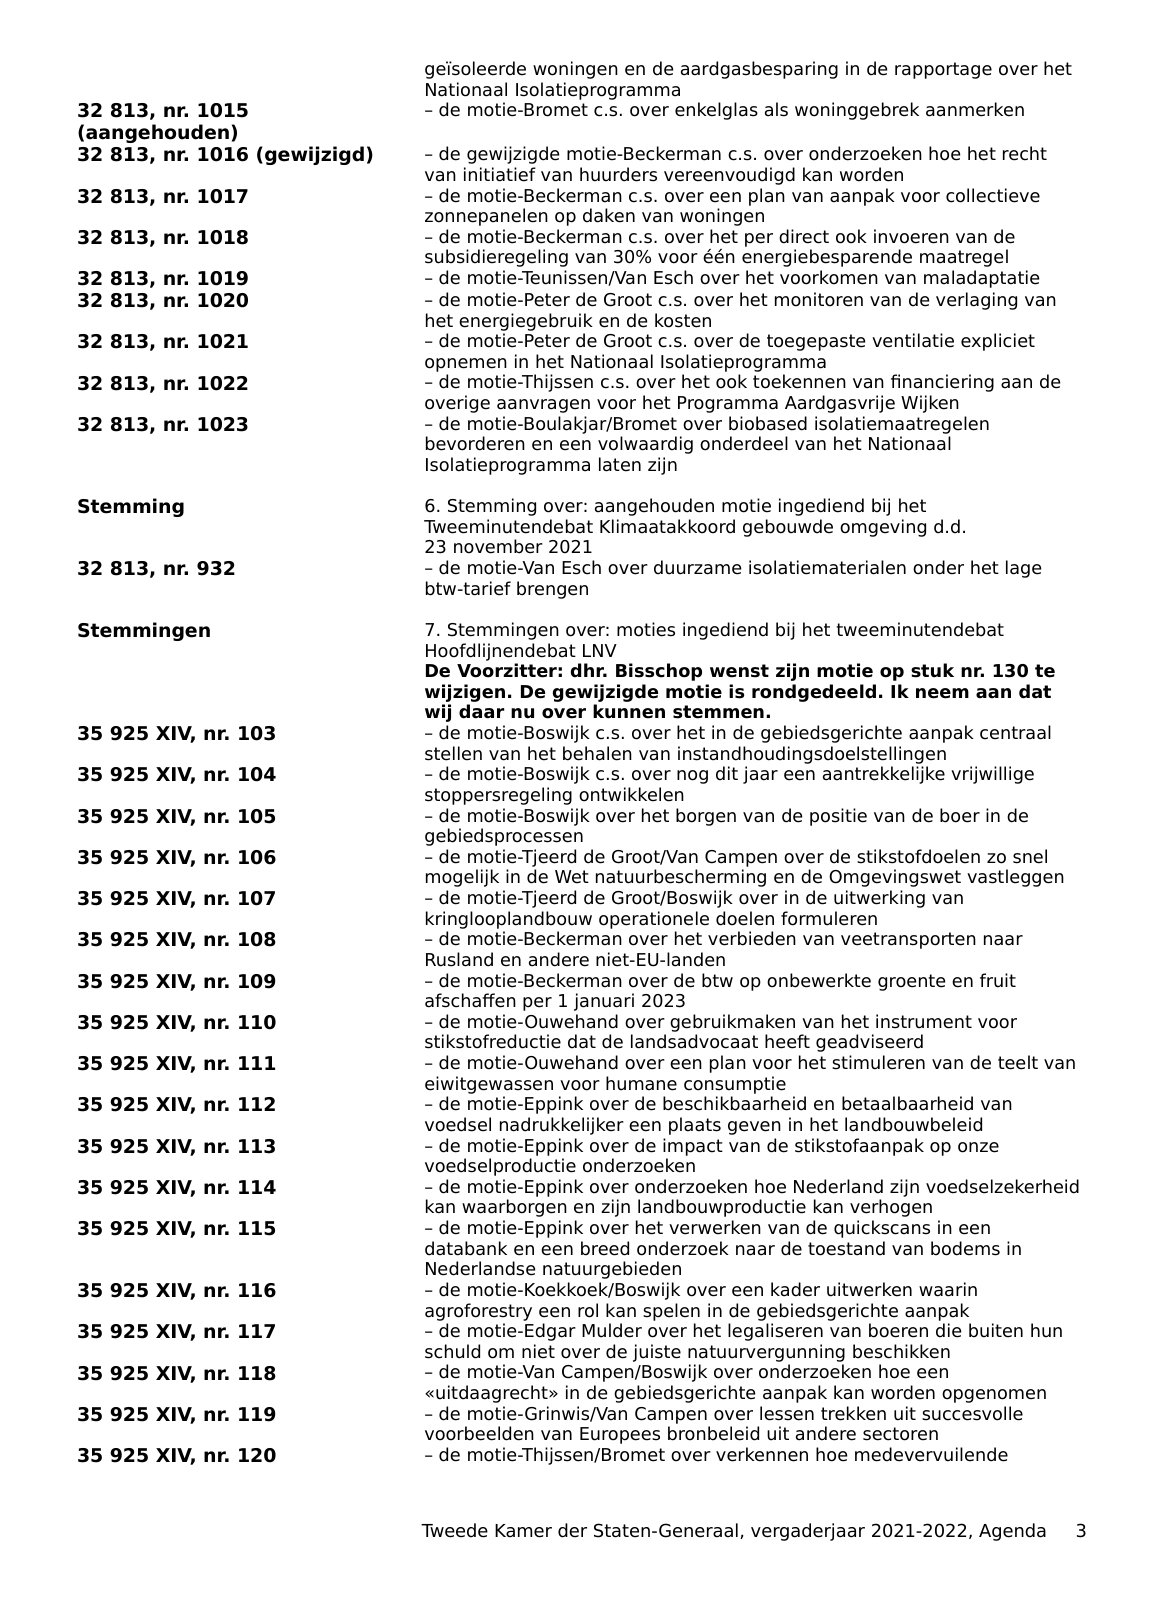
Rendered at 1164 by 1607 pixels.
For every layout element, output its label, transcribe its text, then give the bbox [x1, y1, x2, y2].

table_cell 35 925 XIV, nr. 119 [77, 1404, 401, 1445]
table_cell [401, 373, 418, 414]
table_cell [401, 331, 418, 372]
table_cell [401, 971, 418, 1012]
table_cell [401, 1218, 418, 1280]
table_cell [77, 59, 401, 100]
table_cell [77, 599, 401, 620]
table_cell – de motie-Boswijk over het borgen van de positie van de boer in de gebiedsprocessen [418, 806, 1087, 847]
table_cell – de motie-Boswijk c.s. over het in de gebiedsgerichte aanpak centraal stellen van het behalen van instandhoudingsdoelstellingen [418, 723, 1087, 764]
table_cell 32 813, nr. 932 [77, 558, 401, 599]
table_cell geïsoleerde woningen en de aardgasbesparing in de rapportage over het Nationaal Isolatieprogramma [418, 59, 1087, 100]
table_cell 35 925 XIV, nr. 120 [77, 1445, 401, 1467]
table_cell 35 925 XIV, nr. 107 [77, 888, 401, 929]
table_cell – de motie-Eppink over het verwerken van de quickscans in een databank en een breed onderzoek naar de toestand van bodems in Nederlandse natuurgebieden [418, 1218, 1087, 1280]
table_cell – de motie-Edgar Mulder over het legaliseren van boeren die buiten hun schuld om niet over de juiste natuurvergunning beschikken [418, 1321, 1087, 1362]
table_cell 32 813, nr. 1023 [77, 414, 401, 476]
table_cell De Voorzitter: dhr. Bisschop wenst zijn motie op stuk nr. 130 te wijzigen. De gewijzigde motie is rondgedeeld. Ik neem aan dat wij daar nu over kunnen stemmen. [418, 661, 1087, 723]
table_cell 35 925 XIV, nr. 109 [77, 971, 401, 1012]
table_cell 35 925 XIV, nr. 108 [77, 929, 401, 971]
table_cell – de motie-Tjeerd de Groot/Van Campen over de stikstofdoelen zo snel mogelijk in de Wet natuurbescherming en de Omgevingswet vastleggen [418, 847, 1087, 888]
table_cell – de motie-Eppink over de beschikbaarheid en betaalbaarheid van voedsel nadrukkelijker een plaats geven in het landbouwbeleid [418, 1094, 1087, 1136]
table_cell 32 813, nr. 1017 [77, 186, 401, 227]
table_cell – de motie-Beckerman over het verbieden van veetransporten naar Rusland en andere niet-EU-landen [418, 929, 1087, 971]
table_cell [401, 1177, 418, 1218]
table_cell [401, 186, 418, 227]
table_cell – de motie-Eppink over de impact van de stikstofaanpak op onze voedselproductie onderzoeken [418, 1136, 1087, 1177]
table_cell [401, 764, 418, 806]
table_cell – de motie-Eppink over onderzoeken hoe Nederland zijn voedselzekerheid kan waarborgen en zijn landbouwproductie kan verhogen [418, 1177, 1087, 1218]
table_cell – de motie-Van Campen/Boswijk over onderzoeken hoe een «uitdaagrecht» in de gebiedsgerichte aanpak kan worden opgenomen [418, 1363, 1087, 1404]
table_cell – de motie-Tjeerd de Groot/Boswijk over in de uitwerking van kringlooplandbouw operationele doelen formuleren [418, 888, 1087, 929]
table_cell 32 813, nr. 1020 [77, 290, 401, 331]
table_cell [401, 476, 418, 496]
table_cell – de motie-Grinwis/Van Campen over lessen trekken uit succesvolle voorbeelden van Europees bronbeleid uit andere sectoren [418, 1404, 1087, 1445]
table_cell 32 813, nr. 1015 (aangehouden) [77, 100, 401, 144]
table_cell [401, 723, 418, 764]
table_cell – de motie-Beckerman over de btw op onbewerkte groente en fruit afschaffen per 1 januari 2023 [418, 971, 1087, 1012]
table_cell 35 925 XIV, nr. 112 [77, 1094, 401, 1136]
table_cell – de motie-Boswijk c.s. over nog dit jaar een aantrekkelijke vrijwillige stoppersregeling ontwikkelen [418, 764, 1087, 806]
table_cell [401, 620, 418, 661]
table_cell 32 813, nr. 1016 (gewijzigd) [77, 144, 401, 186]
table_cell [401, 100, 418, 144]
table_cell [401, 268, 418, 290]
table_cell – de motie-Van Esch over duurzame isolatiematerialen onder het lage btw-tarief brengen [418, 558, 1087, 599]
table_cell [401, 888, 418, 929]
table_cell – de motie-Koekkoek/Boswijk over een kader uitwerken waarin agroforestry een rol kan spelen in de gebiedsgerichte aanpak [418, 1280, 1087, 1321]
table_cell [401, 1053, 418, 1094]
table_cell [401, 59, 418, 100]
table_cell – de motie-Bromet c.s. over enkelglas als woninggebrek aanmerken [418, 100, 1087, 144]
table_cell – de motie-Beckerman c.s. over een plan van aanpak voor collectieve zonnepanelen op daken van woningen [418, 186, 1087, 227]
table_cell – de gewijzigde motie-Beckerman c.s. over onderzoeken hoe het recht van initiatief van huurders vereenvoudigd kan worden [418, 144, 1087, 186]
table_cell 35 925 XIV, nr. 110 [77, 1012, 401, 1053]
table_cell Stemmingen [77, 620, 401, 661]
table_cell – de motie-Ouwehand over een plan voor het stimuleren van de teelt van eiwitgewassen voor humane consumptie [418, 1053, 1087, 1094]
table_cell [401, 414, 418, 476]
table_cell – de motie-Thijssen/Bromet over verkennen hoe medevervuilende [418, 1445, 1087, 1467]
table_cell 35 925 XIV, nr. 111 [77, 1053, 401, 1094]
table_cell – de motie-Peter de Groot c.s. over de toegepaste ventilatie expliciet opnemen in het Nationaal Isolatieprogramma [418, 331, 1087, 372]
table_cell 32 813, nr. 1018 [77, 227, 401, 268]
table_cell [401, 227, 418, 268]
table_cell [77, 476, 401, 496]
table_cell – de motie-Ouwehand over gebruikmaken van het instrument voor stikstofreductie dat de landsadvocaat heeft geadviseerd [418, 1012, 1087, 1053]
table_cell [401, 558, 418, 599]
table_cell 35 925 XIV, nr. 114 [77, 1177, 401, 1218]
table_cell 32 813, nr. 1021 [77, 331, 401, 372]
table_cell [401, 661, 418, 723]
table_cell [401, 1094, 418, 1136]
table_cell [401, 1321, 418, 1362]
table_cell 35 925 XIV, nr. 105 [77, 806, 401, 847]
table_cell [401, 1404, 418, 1445]
table_cell 35 925 XIV, nr. 116 [77, 1280, 401, 1321]
table_cell [401, 1363, 418, 1404]
table_cell 35 925 XIV, nr. 103 [77, 723, 401, 764]
table_cell [401, 496, 418, 558]
table_cell [401, 290, 418, 331]
table_cell [401, 806, 418, 847]
table_cell – de motie-Teunissen/Van Esch over het voorkomen van maladaptatie [418, 268, 1087, 290]
table_cell Stemming [77, 496, 401, 558]
table_cell 7. Stemmingen over: moties ingediend bij het tweeminutendebat Hoofdlijnendebat LNV [418, 620, 1087, 661]
table_cell [401, 599, 418, 620]
table_cell – de motie-Thijssen c.s. over het ook toekennen van financiering aan de overige aanvragen voor het Programma Aardgasvrije Wijken [418, 373, 1087, 414]
table_cell [77, 661, 401, 723]
table_cell [401, 847, 418, 888]
table_cell – de motie-Boulakjar/Bromet over biobased isolatiemaatregelen bevorderen en een volwaardig onderdeel van het Nationaal Isolatieprogramma laten zijn [418, 414, 1087, 476]
table_cell – de motie-Beckerman c.s. over het per direct ook invoeren van de subsidieregeling van 30% voor één energiebesparende maatregel [418, 227, 1087, 268]
table_cell 32 813, nr. 1022 [77, 373, 401, 414]
table_cell 35 925 XIV, nr. 106 [77, 847, 401, 888]
table_cell [418, 476, 1087, 496]
table_cell 35 925 XIV, nr. 104 [77, 764, 401, 806]
table_cell [401, 1280, 418, 1321]
table_cell [401, 1136, 418, 1177]
table_cell 35 925 XIV, nr. 115 [77, 1218, 401, 1280]
table_cell 6. Stemming over: aangehouden motie ingediend bij het Tweeminutendebat Klimaatakkoord gebouwde omgeving d.d. 23 november 2021 [418, 496, 1087, 558]
table_cell [401, 1445, 418, 1467]
table_cell [418, 599, 1087, 620]
table_cell [401, 1012, 418, 1053]
table_cell [401, 929, 418, 971]
table_cell – de motie-Peter de Groot c.s. over het monitoren van de verlaging van het energiegebruik en de kosten [418, 290, 1087, 331]
table_cell [401, 144, 418, 186]
table_cell 32 813, nr. 1019 [77, 268, 401, 290]
table_cell 35 925 XIV, nr. 113 [77, 1136, 401, 1177]
table_cell 35 925 XIV, nr. 118 [77, 1363, 401, 1404]
table_cell 35 925 XIV, nr. 117 [77, 1321, 401, 1362]
